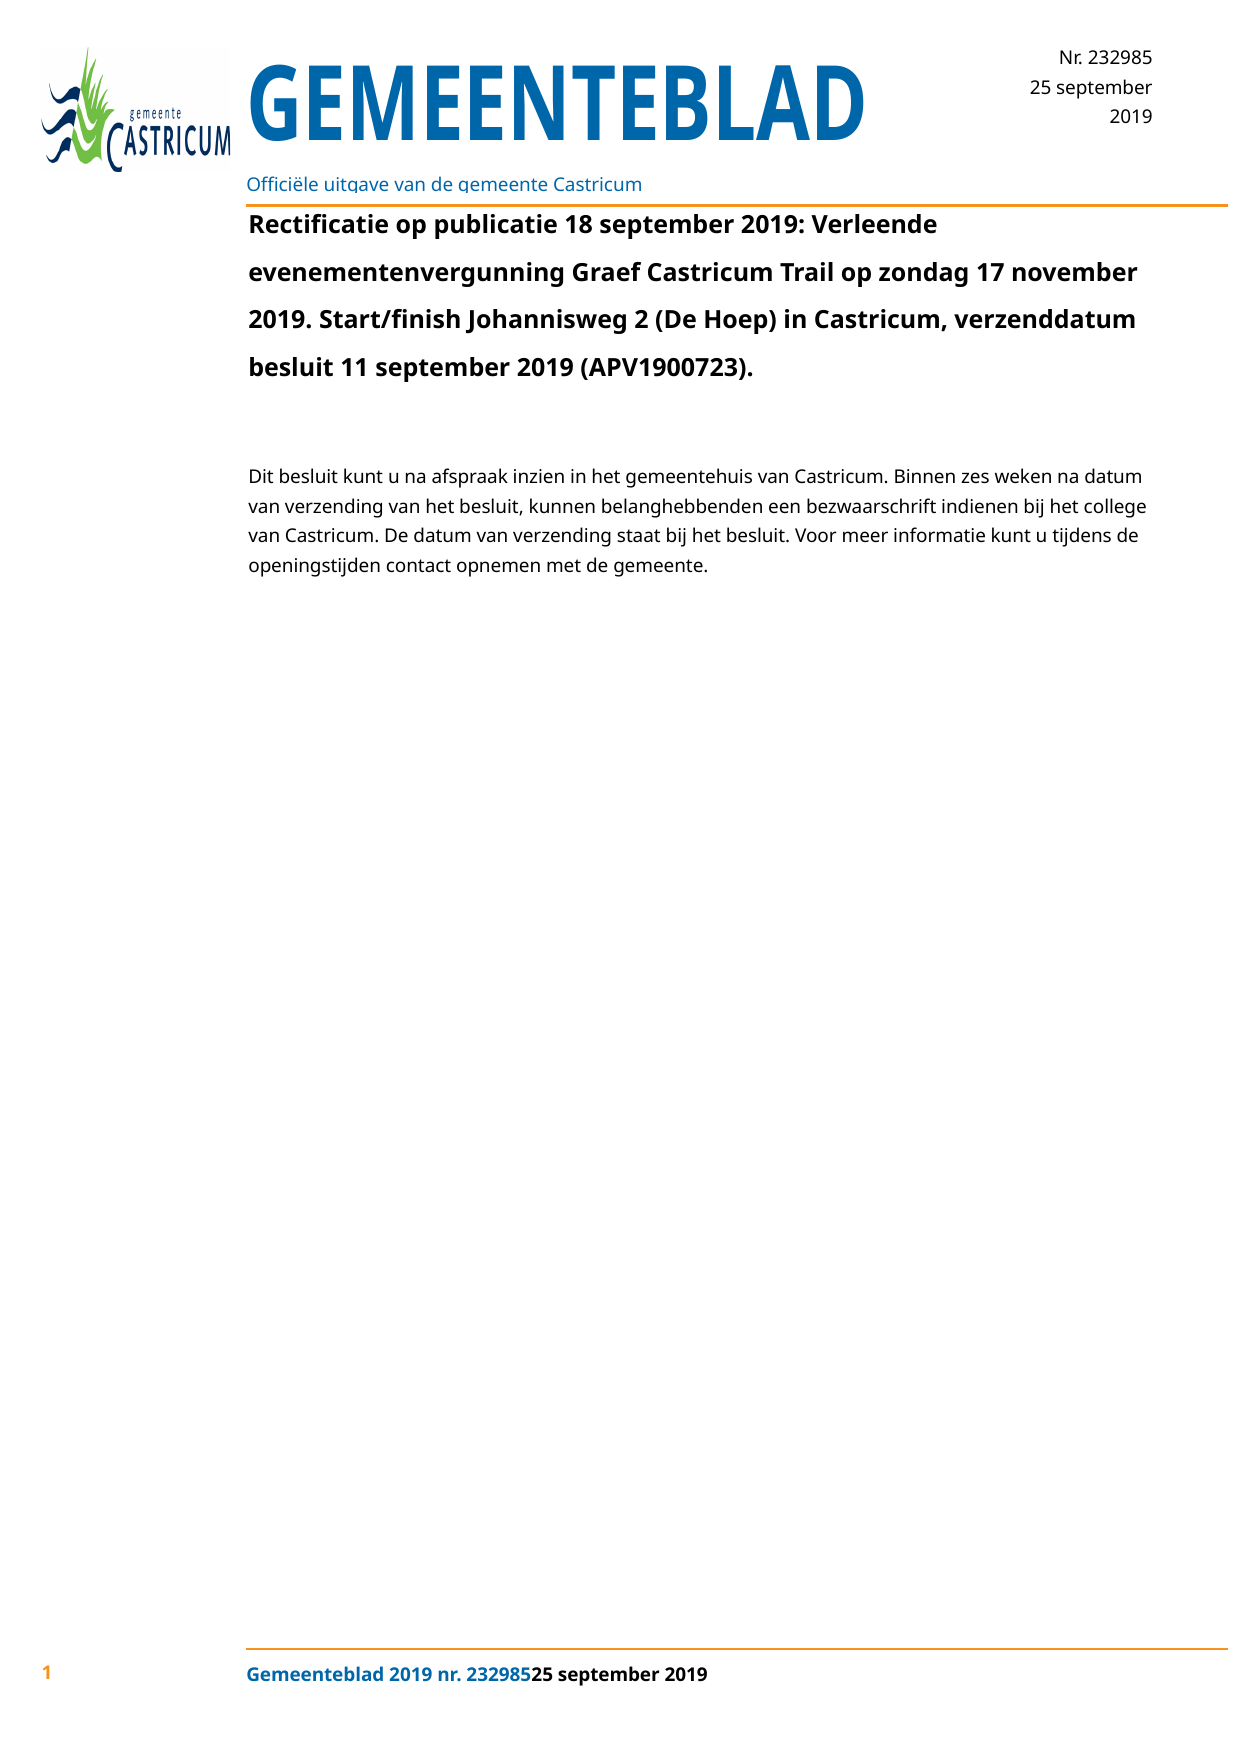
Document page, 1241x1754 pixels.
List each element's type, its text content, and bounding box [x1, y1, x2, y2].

picture [41, 47, 231, 172]
text Rectificatie op publicatie 18 september 2019: Verleende evenementenvergunning Graef Castricum Trail op zondag 17 november 2019. Start/finish Johannisweg 2 (De Hoep) in Castricum, verzenddatum besluit 11 september 2019 (APV1900723). [248, 207, 1152, 384]
text Dit besluit kunt u na afspraak inzien in het gemeentehuis van Castricum. Binnen zes weken na datum van verzending van het besluit, kunnen belanghebbenden een bezwaarschrift indienen bij het college van Castricum. De datum van verzending staat bij het besluit. Voor meer informatie kunt u tijdens de openingstijden contact opnemen met de gemeente. [248, 463, 1152, 578]
